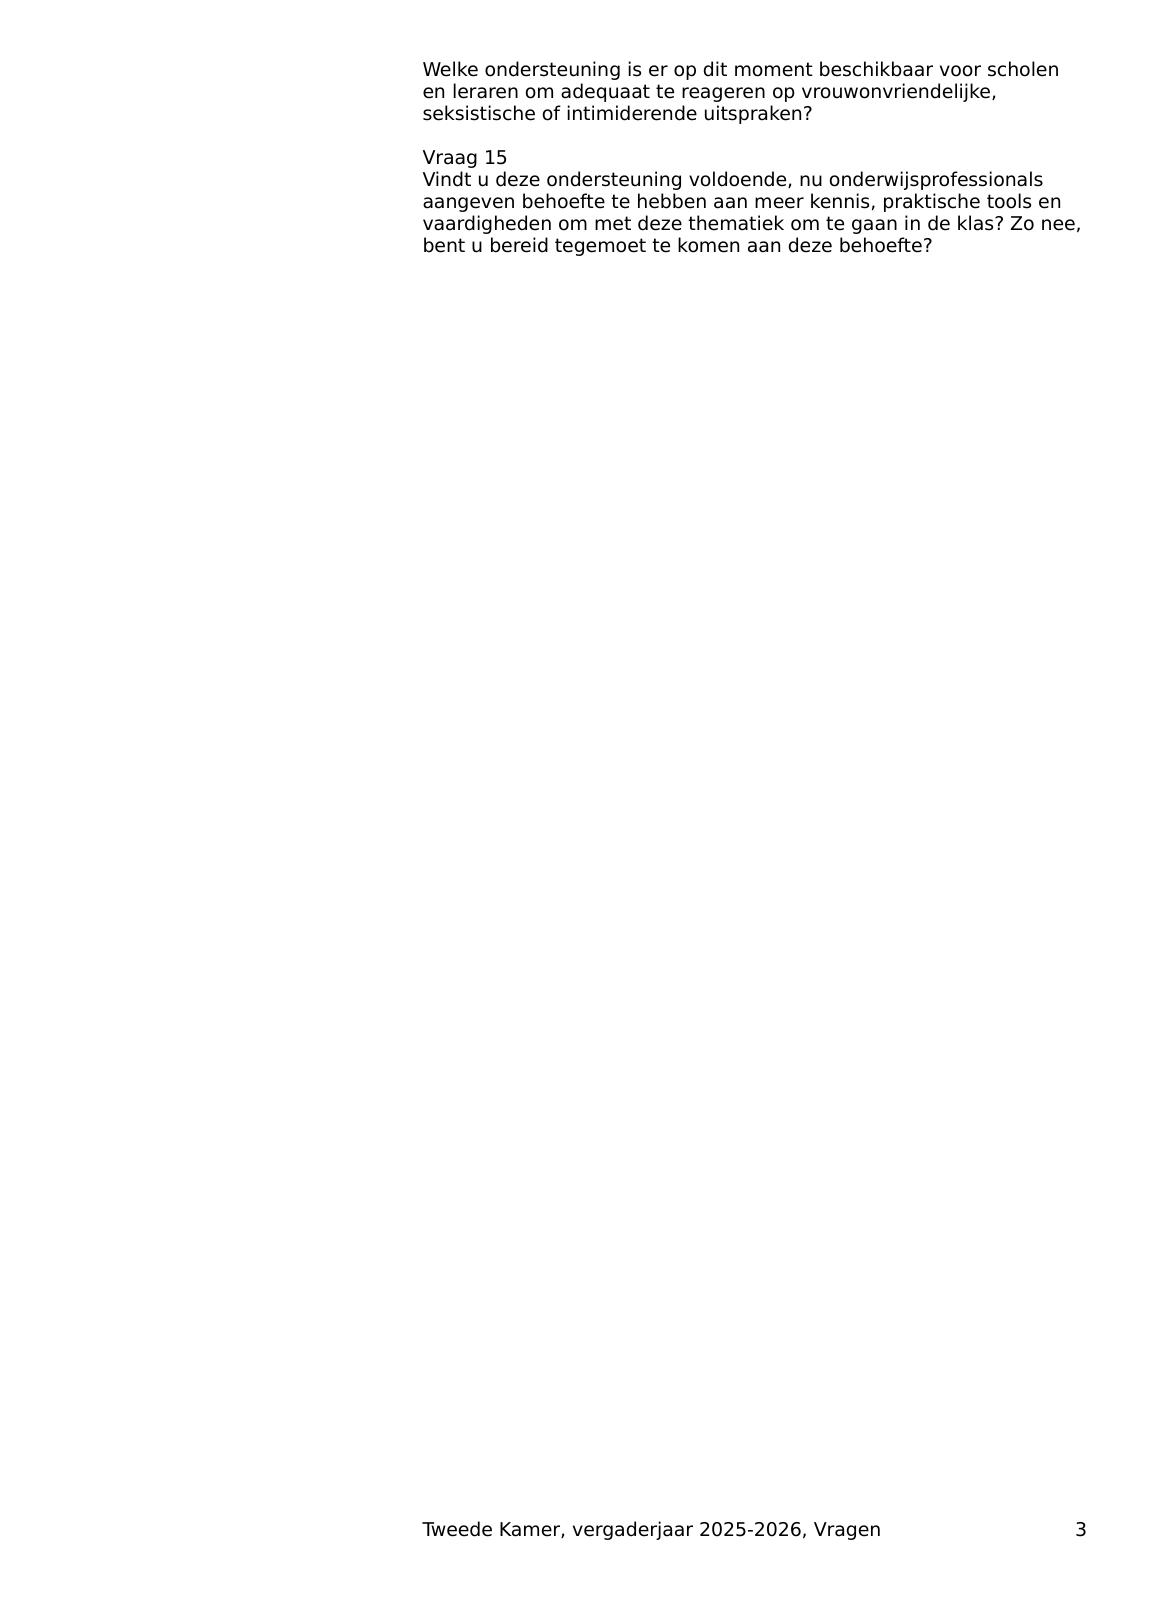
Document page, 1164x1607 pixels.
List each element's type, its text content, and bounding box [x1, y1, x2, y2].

text Vindt u deze ondersteuning voldoende, nu onderwijsprofessionals aangeven behoefte te hebben aan meer kennis, praktische tools en vaardigheden om met deze thematiek om te gaan in de klas? Zo nee, bent u bereid tegemoet te komen aan deze behoefte? [422, 169, 1087, 257]
text Vraag 15 [422, 147, 1087, 169]
text Welke ondersteuning is er op dit moment beschikbaar voor scholen en leraren om adequaat te reageren op vrouwonvriendelijke, seksistische of intimiderende uitspraken? [422, 59, 1087, 125]
